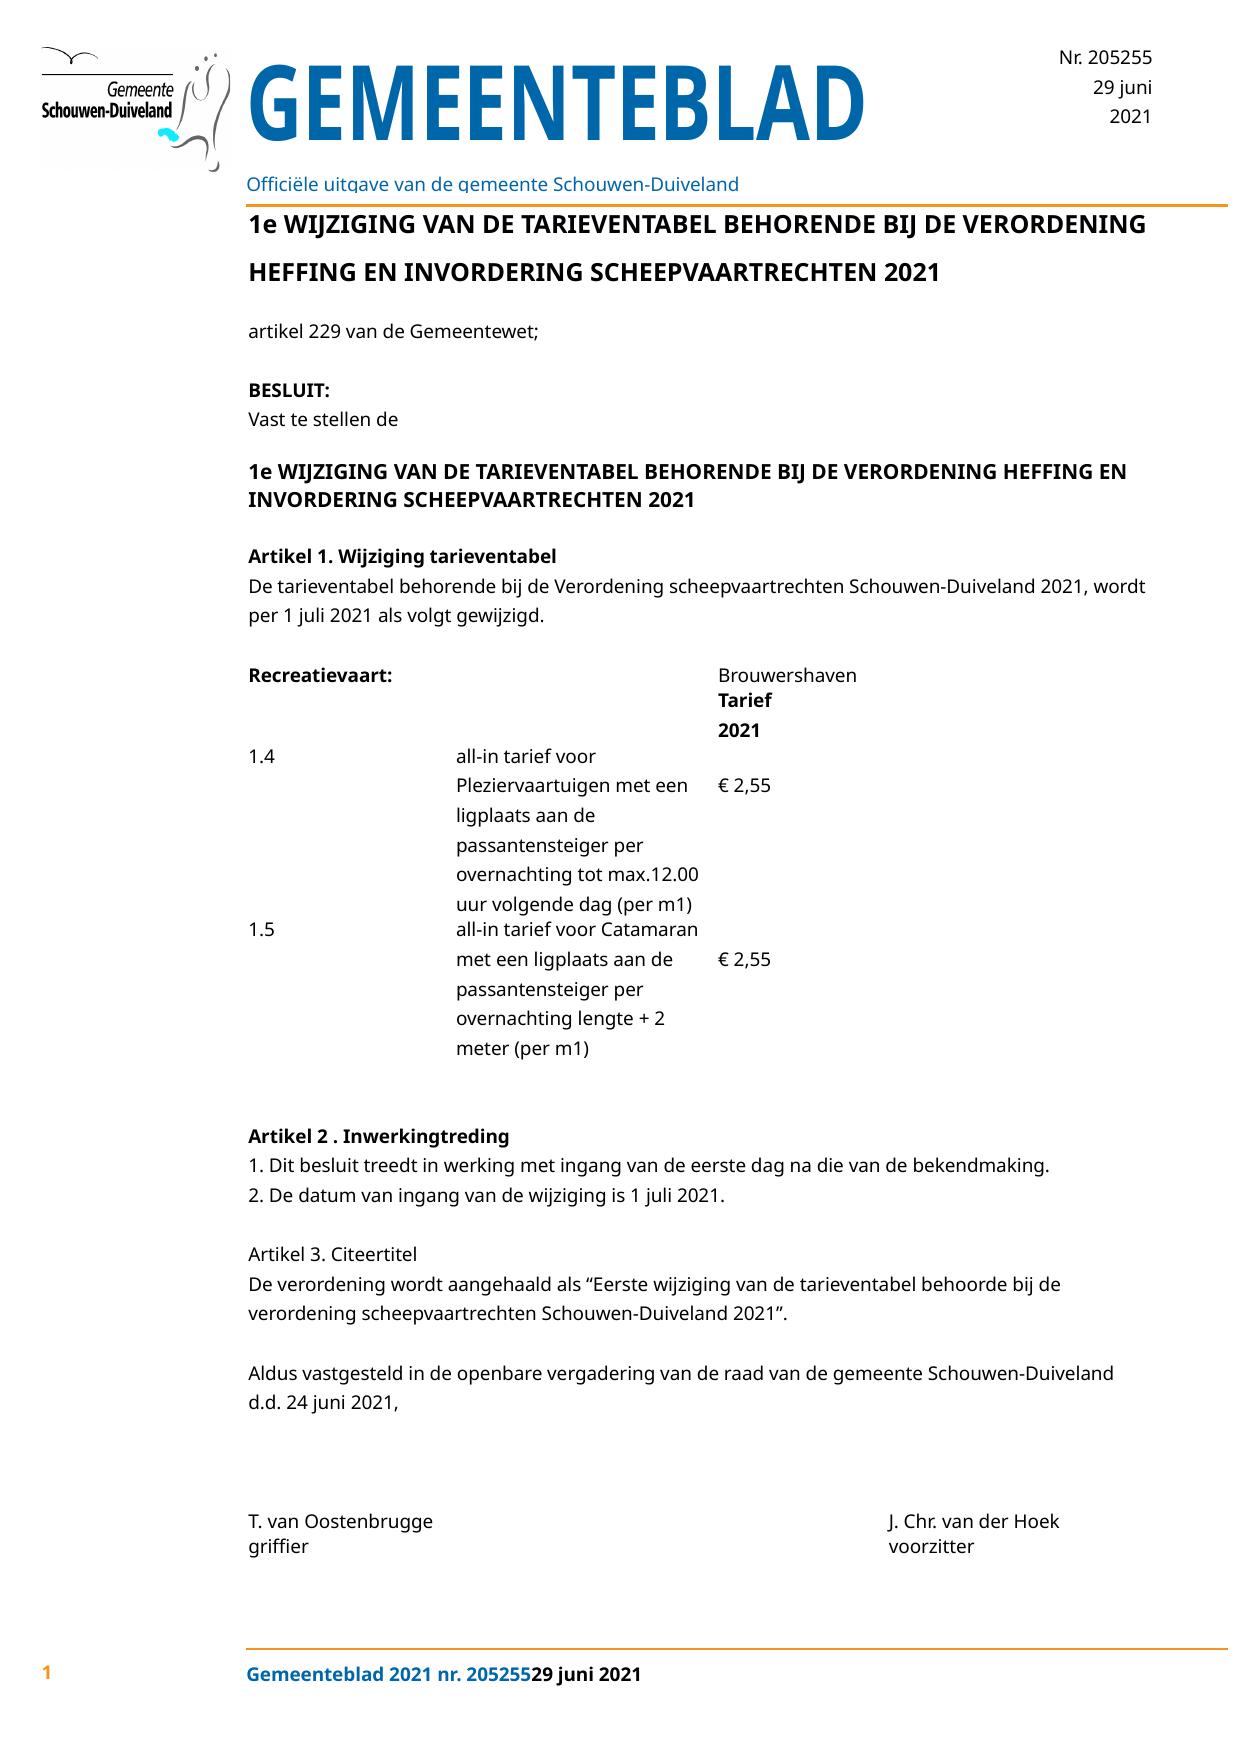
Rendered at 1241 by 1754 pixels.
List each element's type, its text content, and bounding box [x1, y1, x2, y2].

text De verordening wordt aangehaald als “Eerste wijziging van de tarieventabel behoorde bij de verordening scheepvaartrechten Schouwen-Duiveland 2021”. [248, 1271, 1152, 1326]
table_header [456, 662, 718, 688]
table_cell all-in tarief voor Pleziervaartuigen met een ligplaats aan de passantensteiger per overnachting tot max.12.00 uur volgende dag (per m1) [456, 743, 718, 917]
table_cell € 2,55 [718, 743, 1152, 917]
table_cell griffier [248, 1534, 888, 1559]
text Aldus vastgesteld in de openbare vergadering van de raad van de gemeente Schouwen-Duiveland d.d. 24 juni 2021, [248, 1360, 1152, 1415]
text BESLUIT: [248, 377, 1152, 403]
text 1. Dit besluit treedt in werking met ingang van de eerste dag na die van de bekendmaking. [248, 1153, 1152, 1178]
text Artikel 3. Citeertitel [248, 1241, 1152, 1267]
text 1e WIJZIGING VAN DE TARIEVENTABEL BEHORENDE BIJ DE VERORDENING HEFFING EN INVORDERING SCHEEPVAARTRECHTEN 2021 [248, 457, 1152, 514]
table_cell [456, 688, 718, 743]
table_cell 1.5 [248, 917, 456, 1061]
text De tarieventabel behorende bij de Verordening scheepvaartrechten Schouwen-Duiveland 2021, wordt per 1 juli 2021 als volgt gewijzigd. [248, 573, 1152, 628]
table_cell € 2,55 [718, 917, 1152, 1061]
text Artikel 2 . Inwerkingtreding [248, 1123, 1152, 1149]
table_header Recreatievaart: [248, 662, 456, 688]
picture [41, 47, 231, 172]
table_cell voorzitter [889, 1534, 1152, 1559]
text artikel 229 van de Gemeentewet; [248, 318, 1152, 344]
table_header J. Chr. van der Hoek [889, 1508, 1152, 1533]
table_header Brouwershaven [718, 662, 1152, 688]
table_cell all-in tarief voor Catamaran met een ligplaats aan de passantensteiger per overnachting lengte + 2 meter (per m1) [456, 917, 718, 1061]
table_cell Tarief 2021 [718, 688, 1152, 743]
text 2. De datum van ingang van de wijziging is 1 juli 2021. [248, 1182, 1152, 1208]
text Artikel 1. Wijziging tarieventabel [248, 543, 1152, 569]
text Vast te stellen de [248, 407, 1152, 432]
text 1e WIJZIGING VAN DE TARIEVENTABEL BEHORENDE BIJ DE VERORDENING HEFFING EN INVORDERING SCHEEPVAARTRECHTEN 2021 [248, 207, 1152, 288]
table_cell 1.4 [248, 743, 456, 917]
table_header T. van Oostenbrugge [248, 1508, 888, 1533]
table_cell [248, 688, 456, 743]
